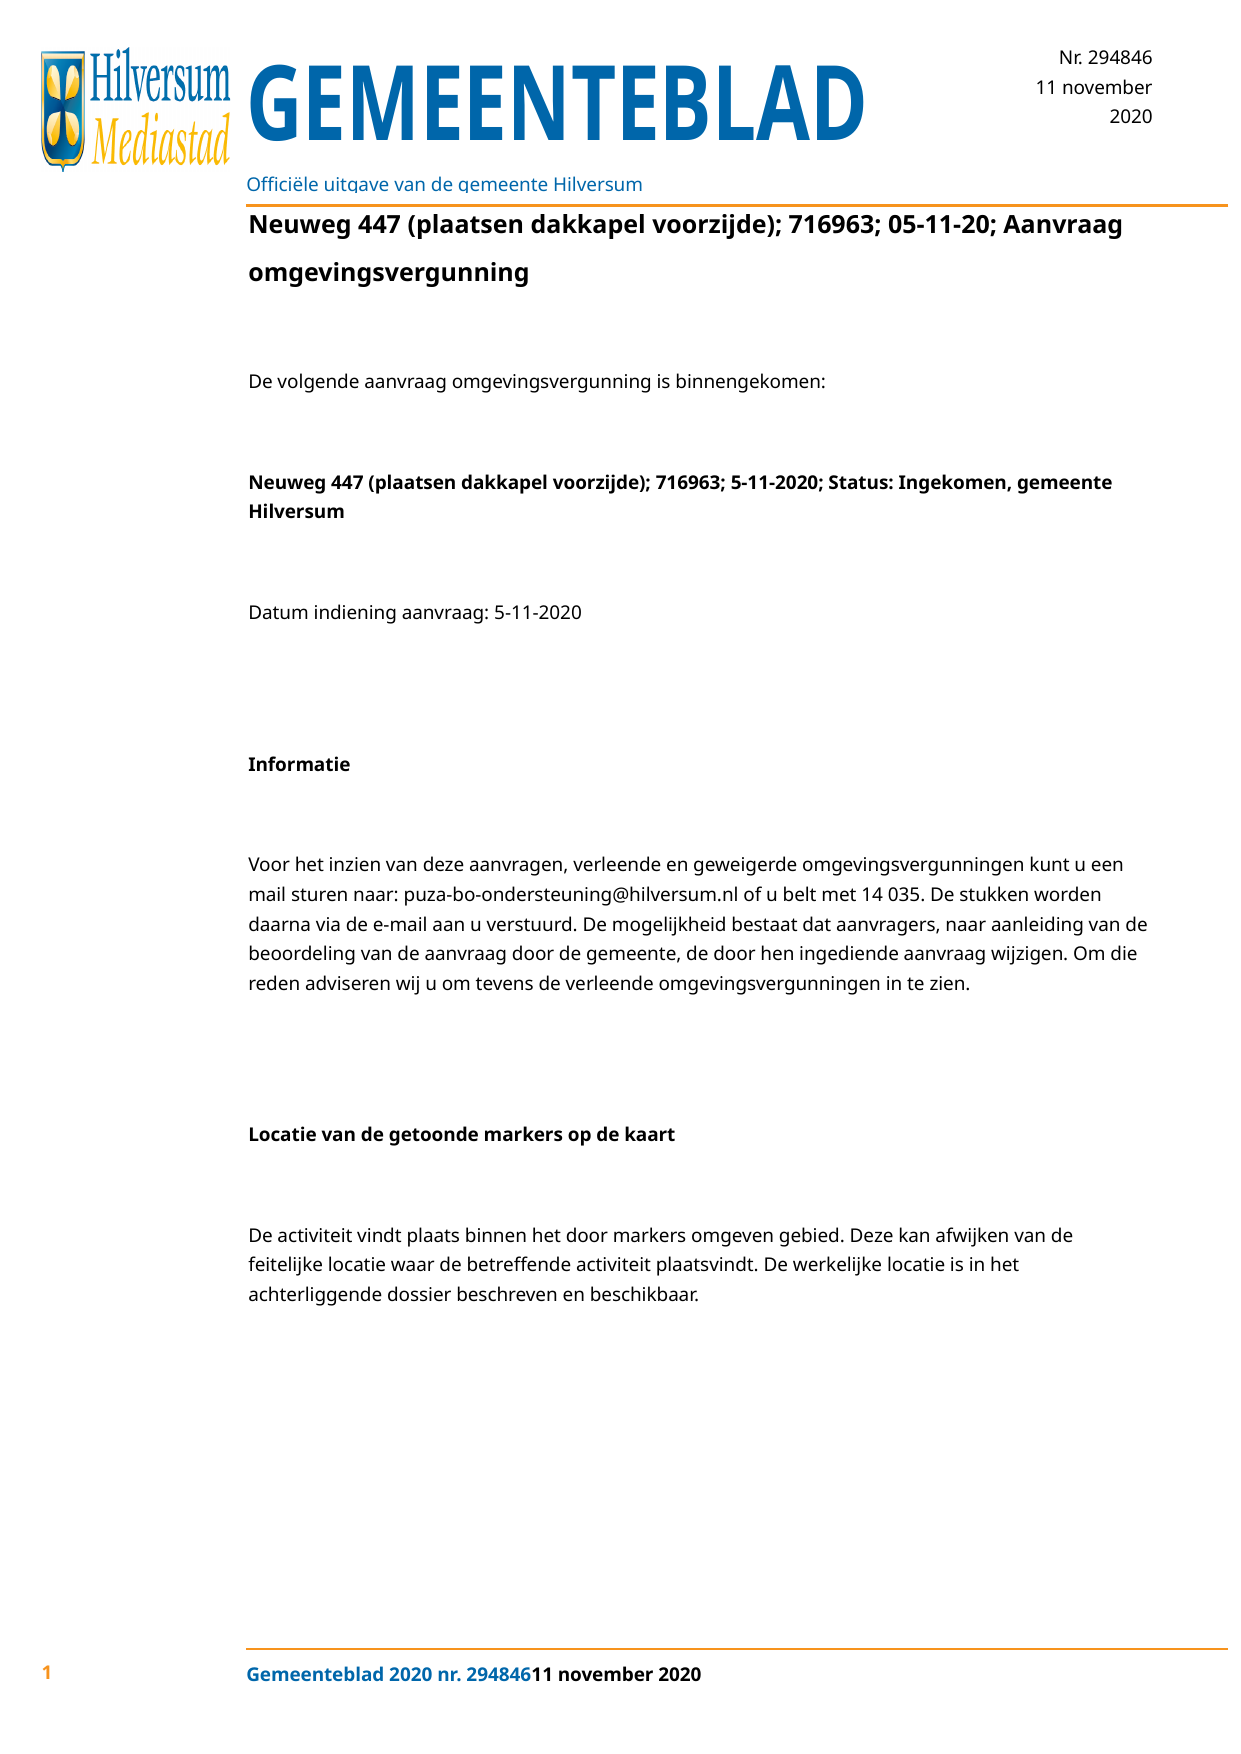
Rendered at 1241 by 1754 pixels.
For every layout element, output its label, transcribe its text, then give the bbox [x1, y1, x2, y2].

text De volgende aanvraag omgevingsvergunning is binnengekomen: [248, 368, 1152, 394]
text Voor het inzien van deze aanvragen, verleende en geweigerde omgevingsvergunningen kunt u een mail sturen naar: puza-bo-ondersteuning@hilversum.nl of u belt met 14 035. De stukken worden daarna via de e-mail aan u verstuurd. De mogelijkheid bestaat dat aanvragers, naar aanleiding van de beoordeling van de aanvraag door de gemeente, de door hen ingediende aanvraag wijzigen. Om die reden adviseren wij u om tevens de verleende omgevingsvergunningen in te zien. [248, 852, 1152, 996]
text Informatie [248, 751, 1152, 777]
text Locatie van de getoonde markers op de kaart [248, 1121, 1152, 1147]
text De activiteit vindt plaats binnen het door markers omgeven gebied. Deze kan afwijken van de feitelijke locatie waar de betreffende activiteit plaatsvindt. De werkelijke locatie is in het achterliggende dossier beschreven en beschikbaar. [248, 1222, 1152, 1307]
text Neuweg 447 (plaatsen dakkapel voorzijde); 716963; 05-11-20; Aanvraag omgevingsvergunning [248, 207, 1152, 288]
picture [41, 47, 231, 172]
text Neuweg 447 (plaatsen dakkapel voorzijde); 716963; 5-11-2020; Status: Ingekomen, gemeente Hilversum [248, 469, 1152, 524]
text Datum indiening aanvraag: 5-11-2020 [248, 599, 1152, 625]
